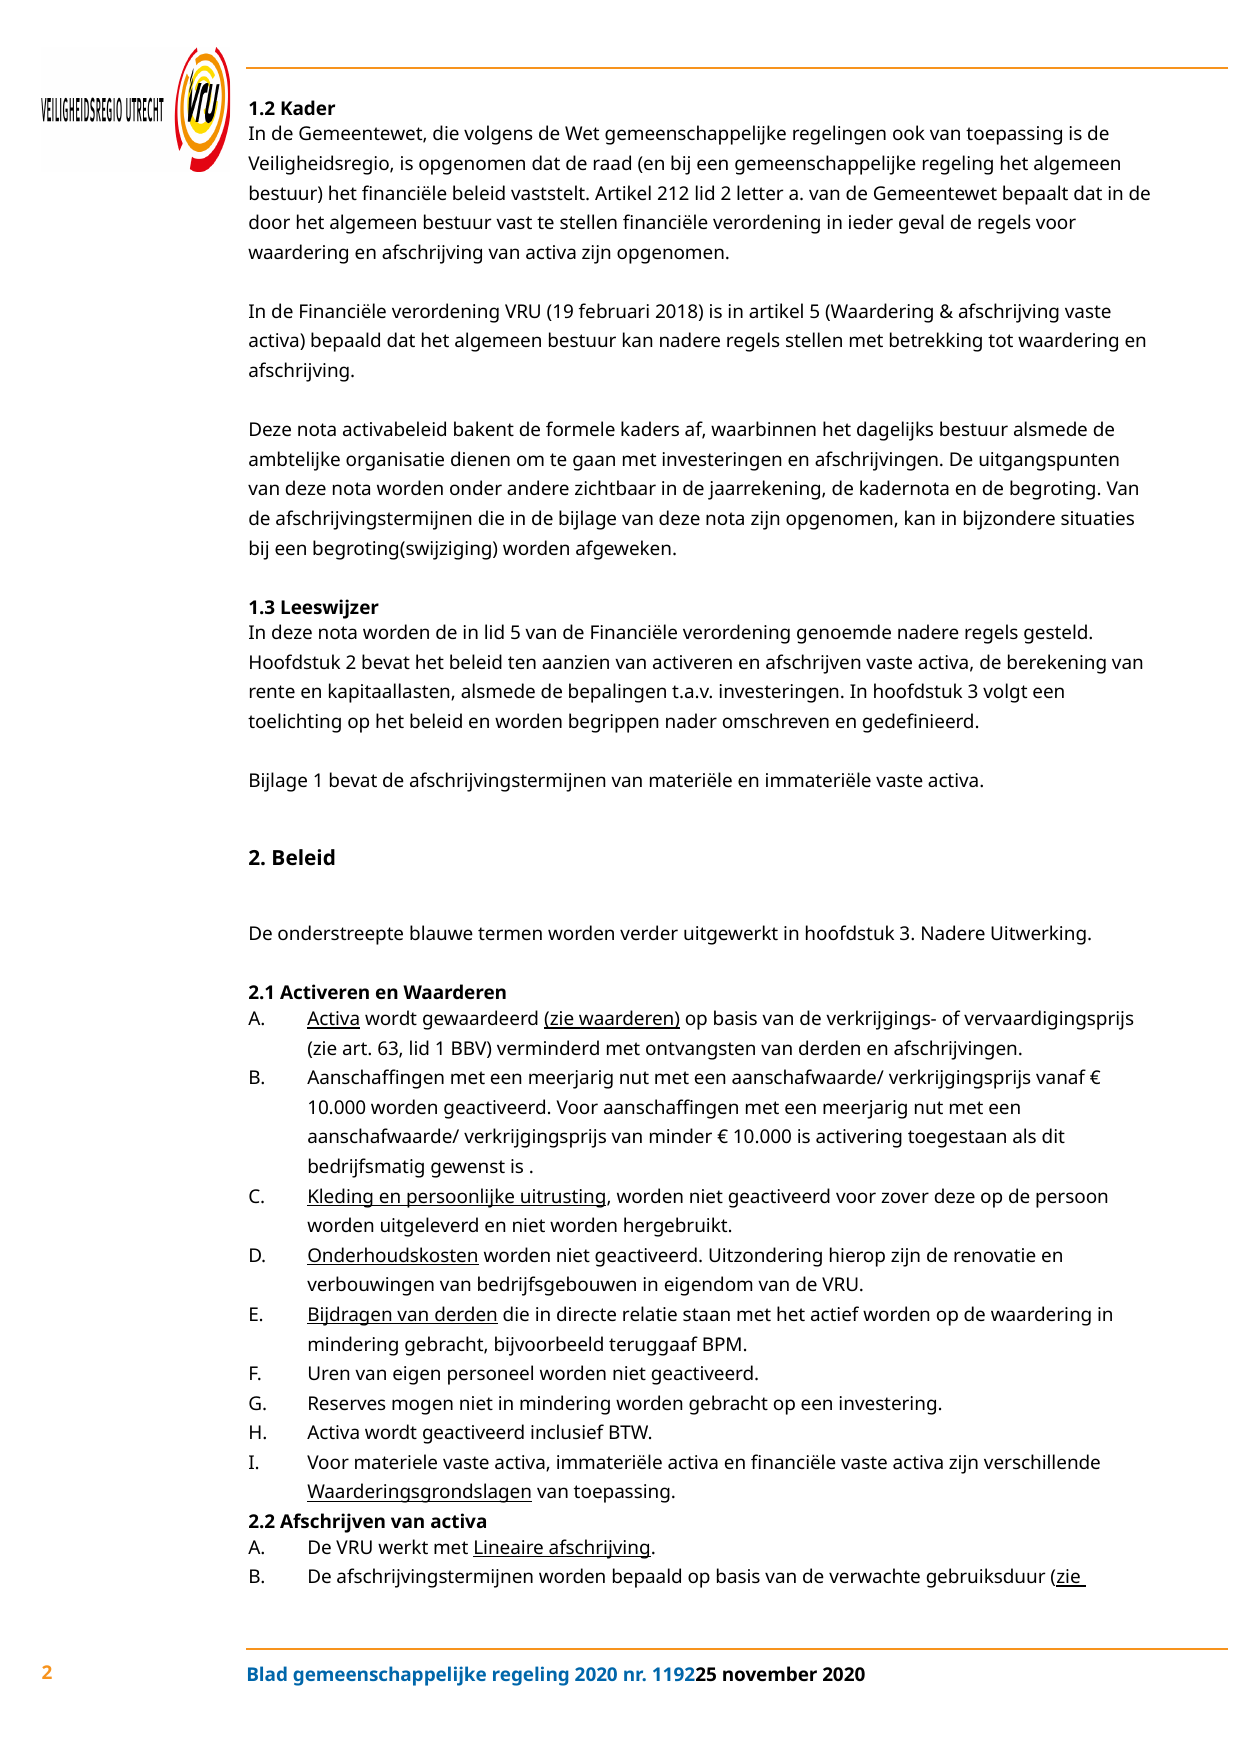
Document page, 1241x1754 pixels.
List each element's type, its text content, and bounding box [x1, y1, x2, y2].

picture [41, 47, 231, 172]
text 1.2 Kader [248, 95, 1152, 121]
text Deze nota activabeleid bakent de formele kaders af, waarbinnen het dagelijks bestuur alsmede de ambtelijke organisatie dienen om te gaan met investeringen en afschrijvingen. De uitgangspunten van deze nota worden onder andere zichtbaar in de jaarrekening, de kadernota en de begroting. Van de afschrijvingstermijnen die in de bijlage van deze nota zijn opgenomen, kan in bijzondere situaties bij een begroting(swijziging) worden afgeweken. [248, 416, 1152, 560]
list De afschrijvingstermijnen worden bepaald op basis van de verwachte gebruiksduur (zie [248, 1563, 1152, 1589]
list Activa wordt gewaardeerd (zie waarderen) op basis van de verkrijgings- of vervaardigingsprijs (zie art. 63, lid 1 BBV) verminderd met ontvangsten van derden en afschrijvingen. [248, 1005, 1152, 1061]
text 1.3 Leeswijzer [248, 594, 1152, 619]
text In de Gemeentewet, die volgens de Wet gemeenschappelijke regelingen ook van toepassing is de Veiligheidsregio, is opgenomen dat de raad (en bij een gemeenschappelijke regeling het algemeen bestuur) het financiële beleid vaststelt. Artikel 212 lid 2 letter a. van de Gemeentewet bepaalt dat in de door het algemeen bestuur vast te stellen financiële verordening in ieder geval de regels voor waardering en afschrijving van activa zijn opgenomen. [248, 121, 1152, 264]
text 2. Beleid [248, 843, 1152, 871]
text 2.2 Afschrijven van activa [248, 1508, 1152, 1534]
text Bijlage 1 bevat de afschrijvingstermijnen van materiële en immateriële vaste activa. [248, 767, 1152, 793]
list Bijdragen van derden die in directe relatie staan met het actief worden op de waardering in mindering gebracht, bijvoorbeeld teruggaaf BPM. [248, 1301, 1152, 1356]
text In deze nota worden de in lid 5 van de Financiële verordening genoemde nadere regels gesteld. Hoofdstuk 2 bevat het beleid ten aanzien van activeren en afschrijven vaste activa, de berekening van rente en kapitaallasten, alsmede de bepalingen t.a.v. investeringen. In hoofdstuk 3 volgt een toelichting op het beleid en worden begrippen nader omschreven en gedefinieerd. [248, 619, 1152, 734]
list Aanschaffingen met een meerjarig nut met een aanschafwaarde/ verkrijgingsprijs vanaf € 10.000 worden geactiveerd. Voor aanschaffingen met een meerjarig nut met een aanschafwaarde/ verkrijgingsprijs van minder € 10.000 is activering toegestaan als dit bedrijfsmatig gewenst is . [248, 1064, 1152, 1179]
text 2.1 Activeren en Waarderen [248, 979, 1152, 1005]
list Reserves mogen niet in mindering worden gebracht op een investering. [248, 1390, 1152, 1416]
text De onderstreepte blauwe termen worden verder uitgewerkt in hoofdstuk 3. Nadere Uitwerking. [248, 920, 1152, 946]
list De VRU werkt met Lineaire afschrijving. [248, 1534, 1152, 1560]
list Kleding en persoonlijke uitrusting, worden niet geactiveerd voor zover deze op de persoon worden uitgeleverd en niet worden hergebruikt. [248, 1183, 1152, 1238]
list Uren van eigen personeel worden niet geactiveerd. [248, 1360, 1152, 1386]
list Activa wordt geactiveerd inclusief BTW. [248, 1419, 1152, 1445]
list Onderhoudskosten worden niet geactiveerd. Uitzondering hierop zijn de renovatie en verbouwingen van bedrijfsgebouwen in eigendom van de VRU. [248, 1242, 1152, 1297]
text In de Financiële verordening VRU (19 februari 2018) is in artikel 5 (Waardering & afschrijving vaste activa) bepaald dat het algemeen bestuur kan nadere regels stellen met betrekking tot waardering en afschrijving. [248, 298, 1152, 383]
list Voor materiele vaste activa, immateriële activa en financiële vaste activa zijn verschillende Waarderingsgrondslagen van toepassing. [248, 1449, 1152, 1504]
